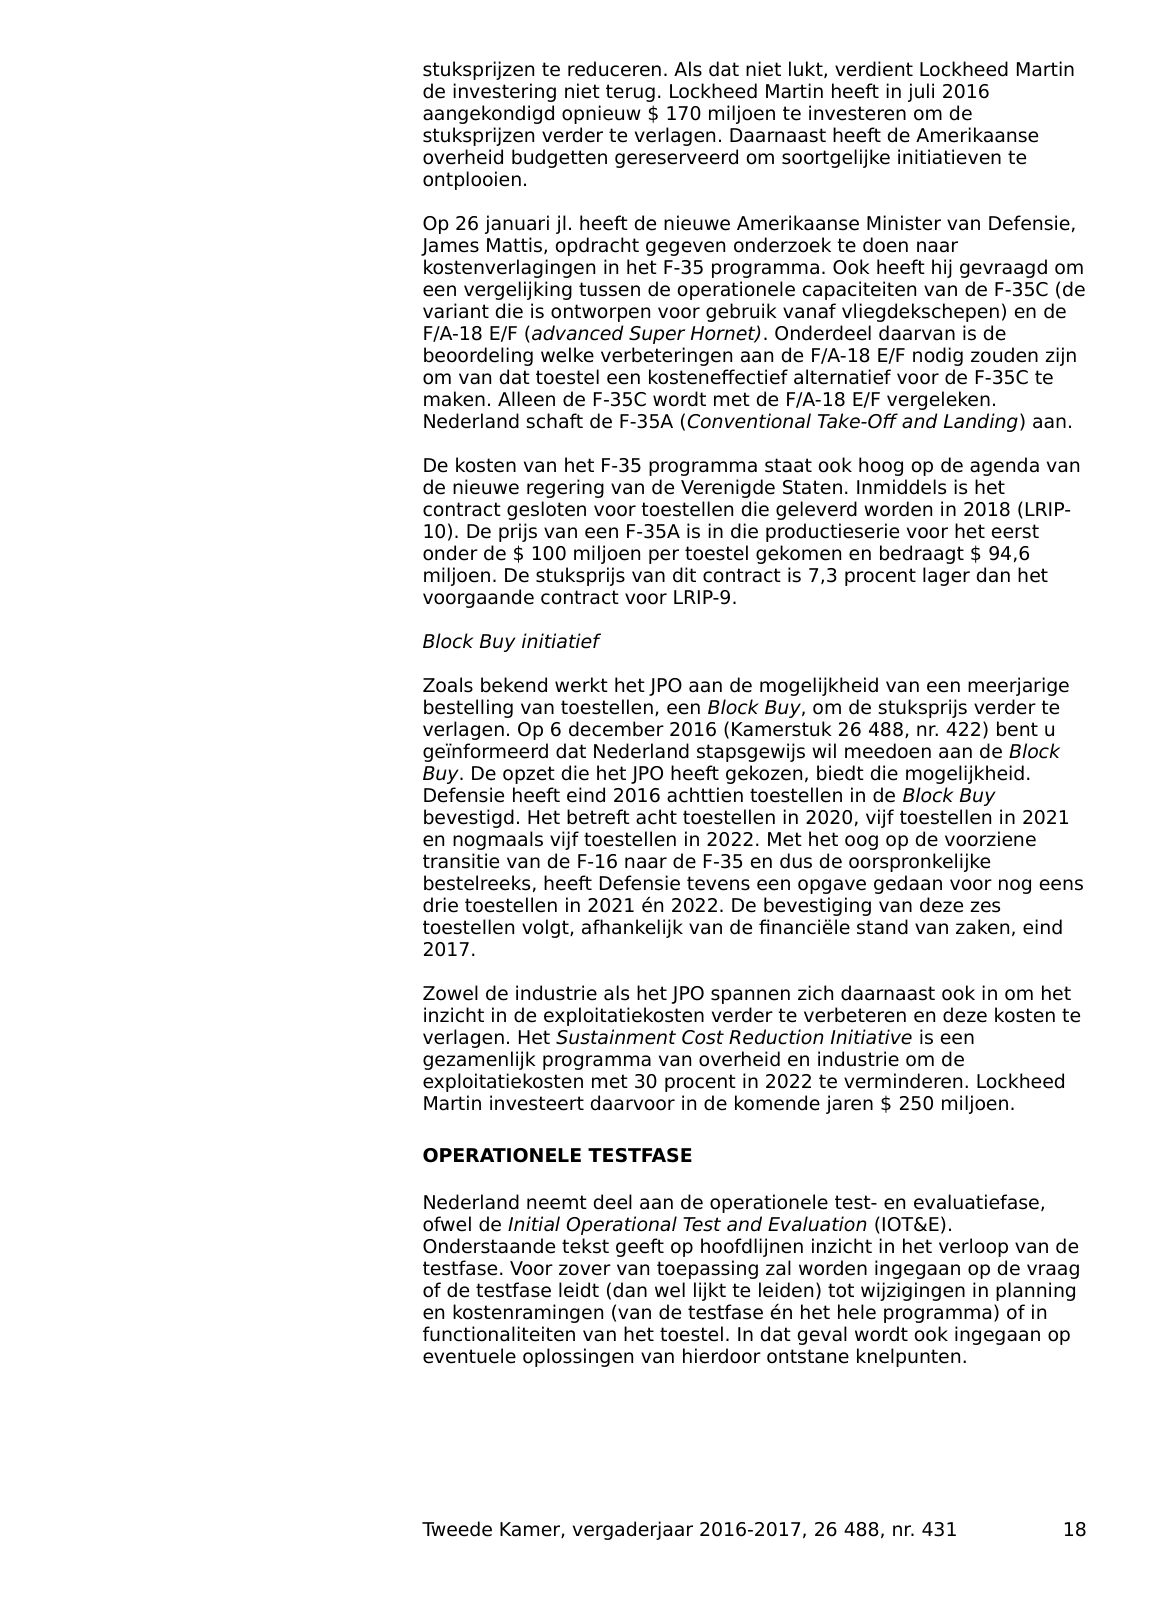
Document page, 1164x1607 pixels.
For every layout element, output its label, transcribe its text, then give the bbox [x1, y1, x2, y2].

text Zowel de industrie als het JPO spannen zich daarnaast ook in om het inzicht in de exploitatiekosten verder te verbeteren en deze kosten te verlagen. Het Sustainment Cost Reduction Initiative is een gezamenlijk programma van overheid en industrie om de exploitatiekosten met 30 procent in 2022 te verminderen. Lockheed Martin investeert daarvoor in de komende jaren $ 250 miljoen. [422, 983, 1087, 1115]
text Zoals bekend werkt het JPO aan de mogelijkheid van een meerjarige bestelling van toestellen, een Block Buy, om de stuksprijs verder te verlagen. Op 6 december 2016 (Kamerstuk 26 488, nr. 422) bent u geïnformeerd dat Nederland stapsgewijs wil meedoen aan de Block Buy. De opzet die het JPO heeft gekozen, biedt die mogelijkheid. Defensie heeft eind 2016 achttien toestellen in de Block Buy bevestigd. Het betreft acht toestellen in 2020, vijf toestellen in 2021 en nogmaals vijf toestellen in 2022. Met het oog op de voorziene transitie van de F-16 naar de F-35 en dus de oorspronkelijke bestelreeks, heeft Defensie tevens een opgave gedaan voor nog eens drie toestellen in 2021 én 2022. De bevestiging van deze zes toestellen volgt, afhankelijk van de financiële stand van zaken, eind 2017. [422, 675, 1087, 961]
text stuksprijzen te reduceren. Als dat niet lukt, verdient Lockheed Martin de investering niet terug. Lockheed Martin heeft in juli 2016 aangekondigd opnieuw $ 170 miljoen te investeren om de stuksprijzen verder te verlagen. Daarnaast heeft de Amerikaanse overheid budgetten gereserveerd om soortgelijke initiatieven te ontplooien. [422, 59, 1087, 191]
text Op 26 januari jl. heeft de nieuwe Amerikaanse Minister van Defensie, James Mattis, opdracht gegeven onderzoek te doen naar kostenverlagingen in het F-35 programma. Ook heeft hij gevraagd om een vergelijking tussen de operationele capaciteiten van de F-35C (de variant die is ontworpen voor gebruik vanaf vliegdekschepen) en de F/A-18 E/F (advanced Super Hornet). Onderdeel daarvan is de beoordeling welke verbeteringen aan de F/A-18 E/F nodig zouden zijn om van dat toestel een kosteneffectief alternatief voor de F-35C te maken. Alleen de F-35C wordt met de F/A-18 E/F vergeleken. Nederland schaft de F-35A (Conventional Take-Off and Landing) aan. [422, 213, 1087, 433]
subtitle Block Buy initiatief [422, 631, 1087, 653]
subtitle OPERATIONELE TESTFASE [422, 1145, 1087, 1167]
text Nederland neemt deel aan de operationele test- en evaluatiefase, ofwel de Initial Operational Test and Evaluation (IOT&E). Onderstaande tekst geeft op hoofdlijnen inzicht in het verloop van de testfase. Voor zover van toepassing zal worden ingegaan op de vraag of de testfase leidt (dan wel lijkt te leiden) tot wijzigingen in planning en kostenramingen (van de testfase én het hele programma) of in functionaliteiten van het toestel. In dat geval wordt ook ingegaan op eventuele oplossingen van hierdoor ontstane knelpunten. [422, 1192, 1087, 1368]
text De kosten van het F-35 programma staat ook hoog op de agenda van de nieuwe regering van de Verenigde Staten. Inmiddels is het contract gesloten voor toestellen die geleverd worden in 2018 (LRIP-10). De prijs van een F-35A is in die productieserie voor het eerst onder de $ 100 miljoen per toestel gekomen en bedraagt $ 94,6 miljoen. De stuksprijs van dit contract is 7,3 procent lager dan het voorgaande contract voor LRIP-9. [422, 455, 1087, 609]
